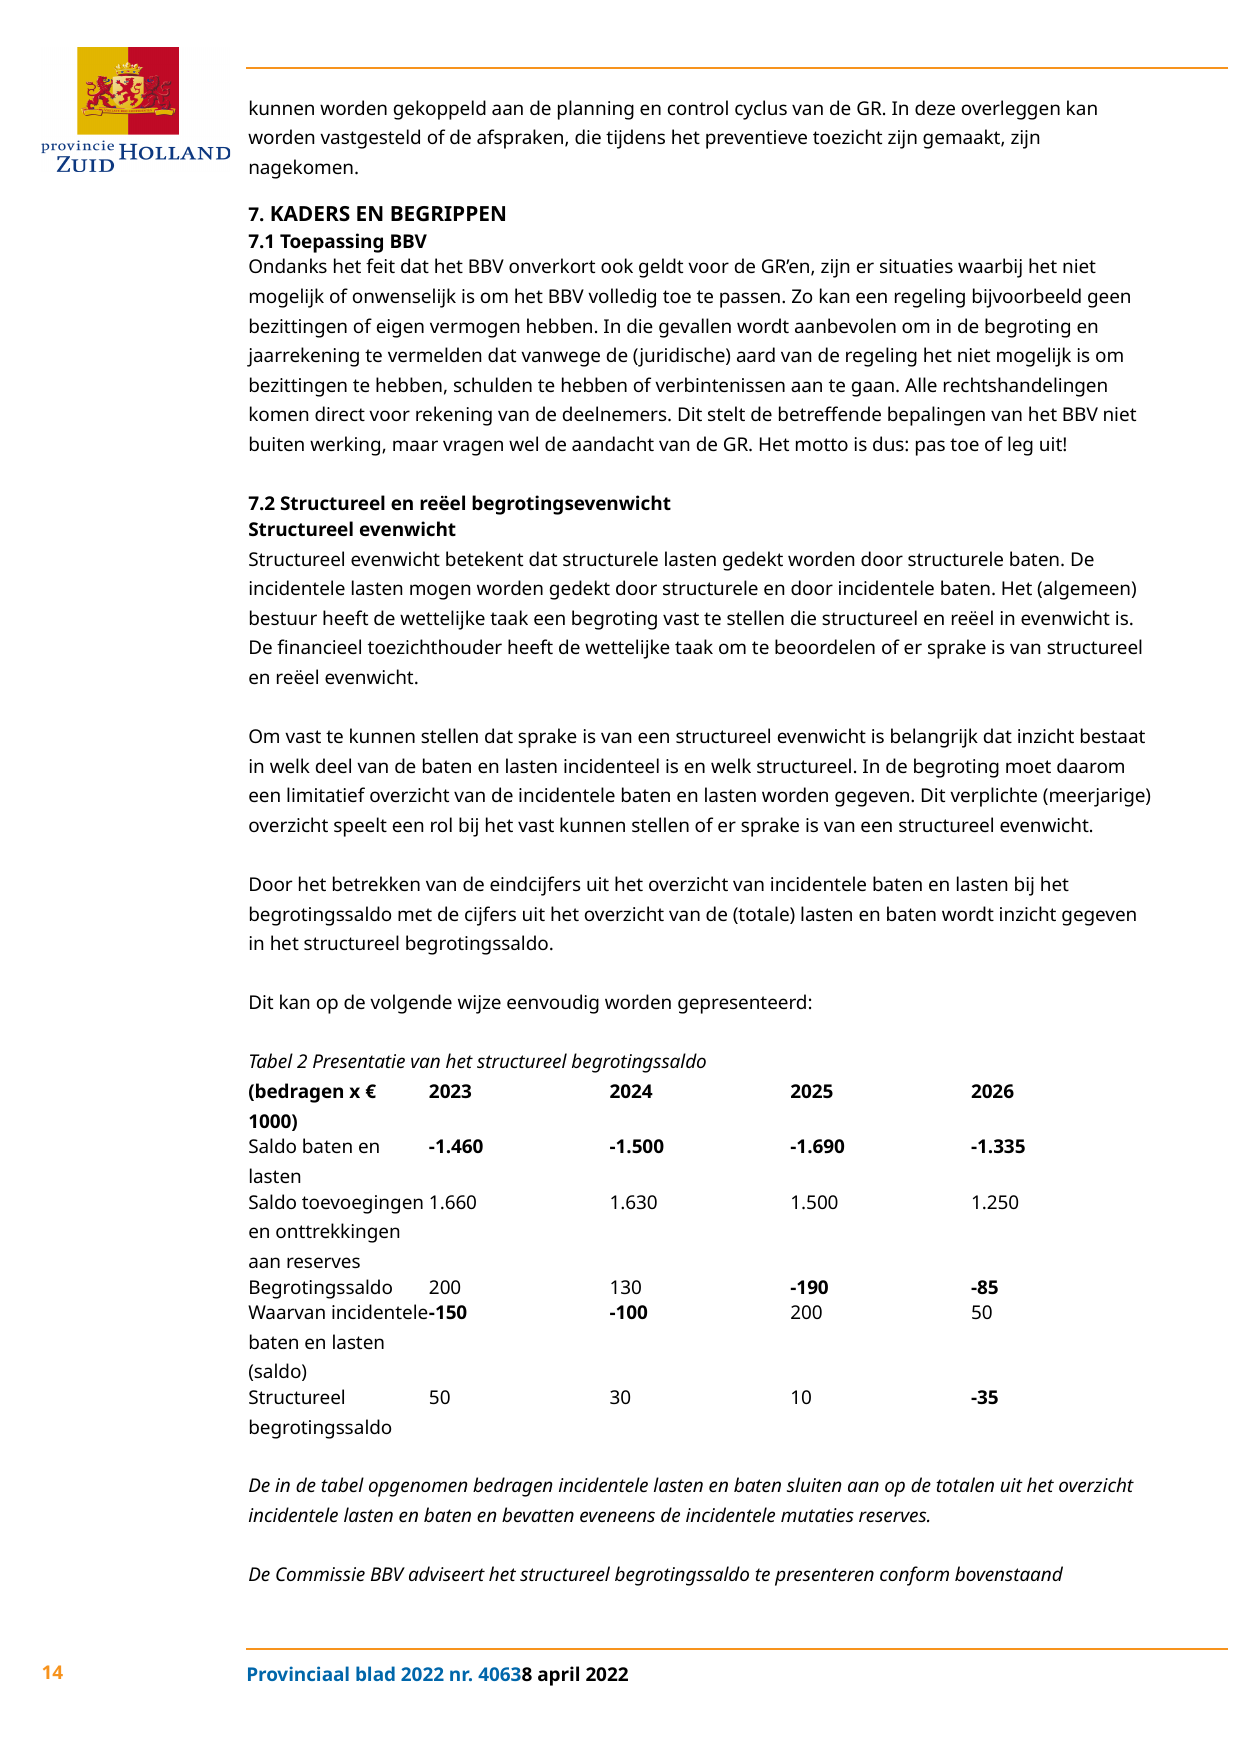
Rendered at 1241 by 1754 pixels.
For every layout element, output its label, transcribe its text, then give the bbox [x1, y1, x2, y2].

table_cell -35 [971, 1385, 1152, 1440]
table_cell -1.335 [971, 1134, 1152, 1189]
table_header De Commissie BBV adviseert het structureel begrotingssaldo te presenteren conform bovenstaand [248, 1561, 1152, 1587]
table_cell Saldo baten en lasten [248, 1134, 429, 1189]
text Door het betrekken van de eindcijfers uit het overzicht van incidentele baten en lasten bij het begrotingssaldo met de cijfers uit het overzicht van de (totale) lasten en baten wordt inzicht gegeven in het structureel begrotingssaldo. [248, 871, 1152, 956]
table_cell -150 [429, 1300, 609, 1384]
table_header (bedragen x € 1000) [248, 1078, 429, 1134]
table_cell 50 [971, 1300, 1152, 1384]
table_cell 200 [790, 1300, 971, 1384]
picture [41, 47, 231, 172]
table_header 2023 [429, 1078, 609, 1134]
table_cell -1.690 [790, 1134, 971, 1189]
table_header 2026 [971, 1078, 1152, 1134]
table_cell 1.250 [971, 1189, 1152, 1274]
text Ondanks het feit dat het BBV onverkort ook geldt voor de GR’en, zijn er situaties waarbij het niet mogelijk of onwenselijk is om het BBV volledig toe te passen. Zo kan een regeling bijvoorbeeld geen bezittingen of eigen vermogen hebben. In die gevallen wordt aanbevolen om in de begroting en jaarrekening te vermelden dat vanwege de (juridische) aard van de regeling het niet mogelijk is om bezittingen te hebben, schulden te hebben of verbintenissen aan te gaan. Alle rechtshandelingen komen direct voor rekening van de deelnemers. Dit stelt de betreffende bepalingen van het BBV niet buiten werking, maar vragen wel de aandacht van de GR. Het motto is dus: pas toe of leg uit! [248, 254, 1152, 457]
table_cell 130 [609, 1274, 790, 1299]
table_cell -100 [609, 1300, 790, 1384]
table_cell 10 [790, 1385, 971, 1440]
text Tabel 2 Presentatie van het structureel begrotingssaldo [248, 1049, 1152, 1074]
table_cell 1.660 [429, 1189, 609, 1274]
table_cell -190 [790, 1274, 971, 1299]
table_cell -1.460 [429, 1134, 609, 1189]
text 7. KADERS EN BEGRIPPEN [248, 199, 1152, 228]
text Structureel evenwicht [248, 516, 1152, 542]
table_cell 1.630 [609, 1189, 790, 1274]
table_cell Begrotingssaldo [248, 1274, 429, 1299]
table_cell Structureel begrotingssaldo [248, 1385, 429, 1440]
table_cell Waarvan incidentele baten en lasten (saldo) [248, 1300, 429, 1384]
text 7.2 Structureel en reëel begrotingsevenwicht [248, 490, 1152, 516]
table_cell -1.500 [609, 1134, 790, 1189]
text Structureel evenwicht betekent dat structurele lasten gedekt worden door structurele baten. De incidentele lasten mogen worden gedekt door structurele en door incidentele baten. Het (algemeen) bestuur heeft de wettelijke taak een begroting vast te stellen die structureel en reëel in evenwicht is. De financieel toezichthouder heeft de wettelijke taak om te beoordelen of er sprake is van structureel en reëel evenwicht. [248, 546, 1152, 690]
table_header 2024 [609, 1078, 790, 1134]
table_cell -85 [971, 1274, 1152, 1299]
table_cell 1.500 [790, 1189, 971, 1274]
table_cell Saldo toevoegingen en onttrekkingen aan reserves [248, 1189, 429, 1274]
text De in de tabel opgenomen bedragen incidentele lasten en baten sluiten aan op de totalen uit het overzicht incidentele lasten en baten en bevatten eveneens de incidentele mutaties reserves. [248, 1473, 1152, 1528]
table_cell 50 [429, 1385, 609, 1440]
text Dit kan op de volgende wijze eenvoudig worden gepresenteerd: [248, 989, 1152, 1015]
table_header 2025 [790, 1078, 971, 1134]
text Om vast te kunnen stellen dat sprake is van een structureel evenwicht is belangrijk dat inzicht bestaat in welk deel van de baten en lasten incidenteel is en welk structureel. In de begroting moet daarom een limitatief overzicht van de incidentele baten en lasten worden gegeven. Dit verplichte (meerjarige) overzicht speelt een rol bij het vast kunnen stellen of er sprake is van een structureel evenwicht. [248, 723, 1152, 838]
text kunnen worden gekoppeld aan de planning en control cyclus van de GR. In deze overleggen kan worden vastgesteld of de afspraken, die tijdens het preventieve toezicht zijn gemaakt, zijn nagekomen. [248, 95, 1152, 180]
table_cell 200 [429, 1274, 609, 1299]
table_cell 30 [609, 1385, 790, 1440]
text 7.1 Toepassing BBV [248, 228, 1152, 254]
